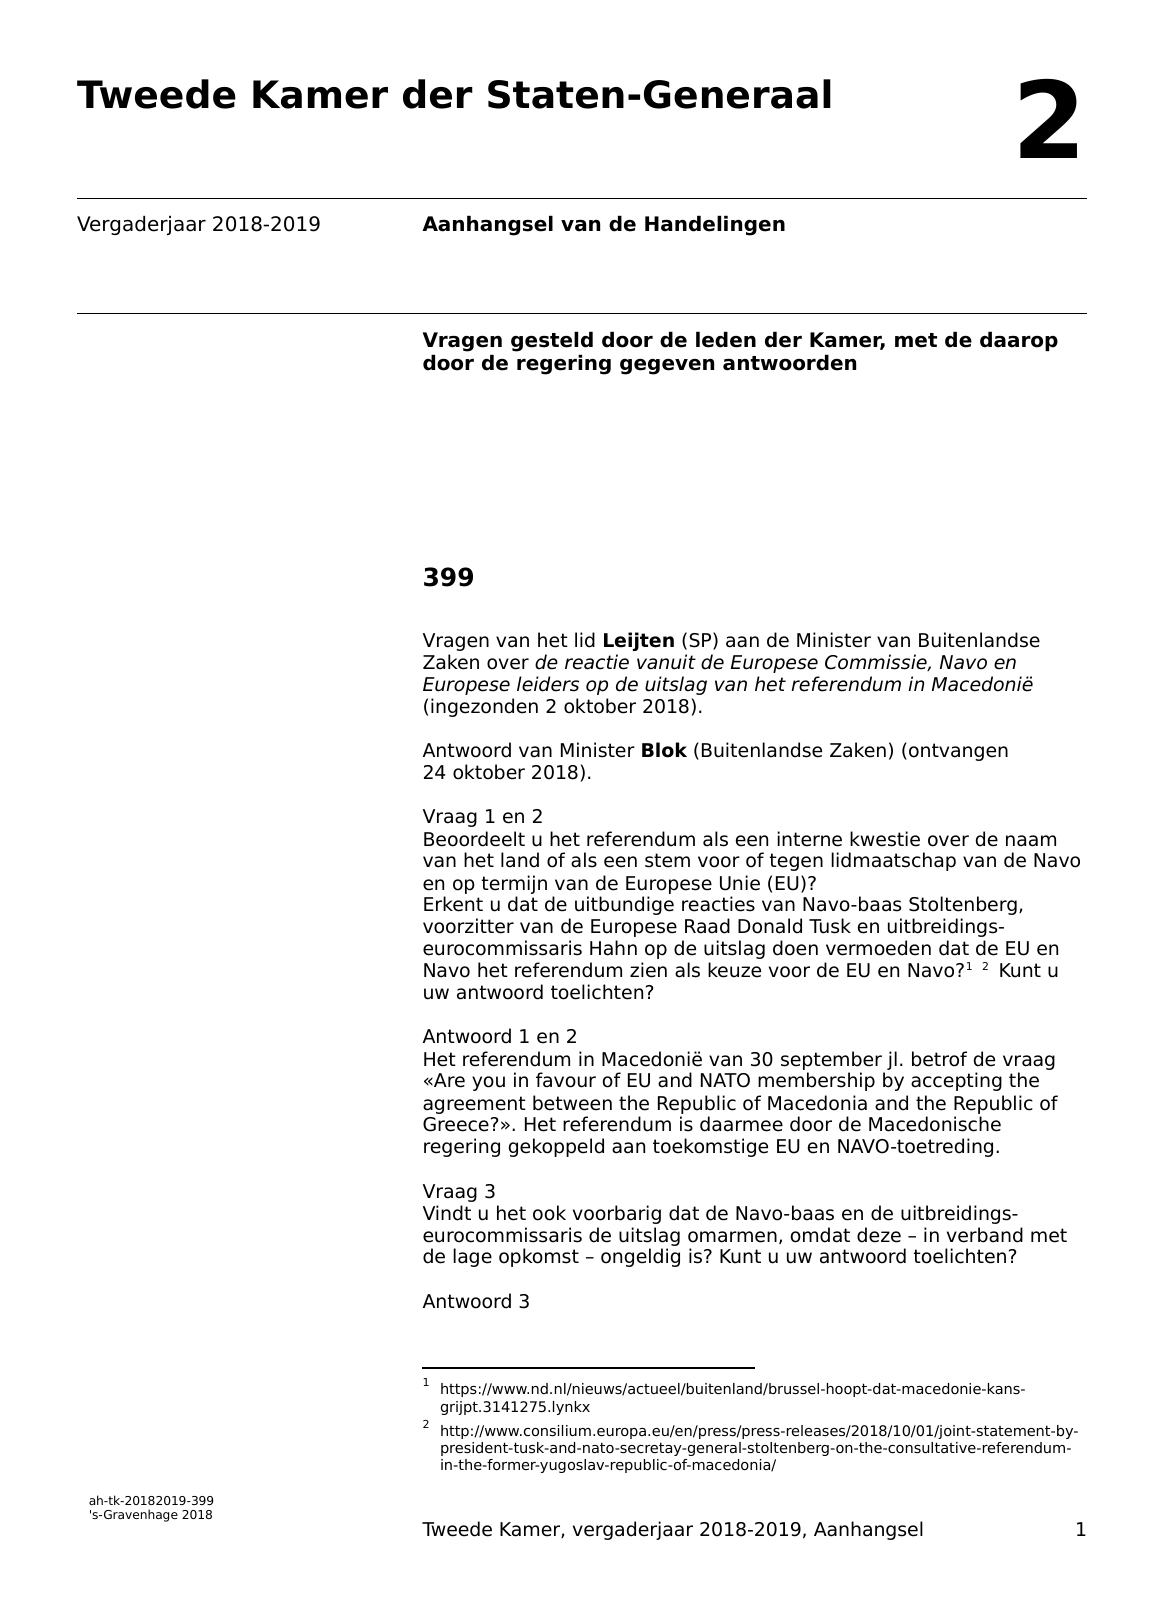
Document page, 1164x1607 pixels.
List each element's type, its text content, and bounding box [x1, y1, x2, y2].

text Beoordeelt u het referendum als een interne kwestie over de naam van het land of als een stem voor of tegen lidmaatschap van de Navo en op termijn van de Europese Unie (EU)? [422, 828, 1087, 894]
text Het referendum in Macedonië van 30 september jl. betrof de vraag «Are you in favour of EU and NATO membership by accepting the agreement between the Republic of Macedonia and the Republic of Greece?». Het referendum is daarmee door de Macedonische regering gekoppeld aan toekomstige EU en NAVO-toetreding. [422, 1048, 1087, 1158]
text ah-tk-20182019-399 [88, 1494, 323, 1508]
text Antwoord 1 en 2 [422, 1026, 1087, 1048]
text Vraag 3 [422, 1181, 1087, 1202]
text Antwoord van Minister Blok (Buitenlandse Zaken) (ontvangen 24 oktober 2018). [422, 740, 1087, 784]
table_cell Aanhangsel van de Handelingen [422, 199, 1087, 313]
text Erkent u dat de uitbundige reacties van Navo-baas Stoltenberg, voorzitter van de Europese Raad Donald Tusk en uitbreidings-eurocommissaris Hahn op de uitslag doen vermoeden dat de EU en Navo het referendum zien als keuze voor de EU en Navo? Kunt u uw antwoord toelichten? [422, 894, 1087, 1004]
text Vragen van het lid Leijten (SP) aan de Minister van Buitenlandse Zaken over de reactie vanuit de Europese Commissie, Navo en Europese leiders op de uitslag van het referendum in Macedonië (ingezonden 2 oktober 2018). [422, 630, 1087, 718]
table_cell [77, 314, 422, 375]
table_cell Vragen gesteld door de leden der Kamer, met de daarop door de regering gegeven antwoorden [422, 314, 1087, 375]
text Vraag 1 en 2 [422, 806, 1087, 828]
table_header 2 [886, 59, 1087, 198]
text Antwoord 3 [422, 1291, 1087, 1313]
table_header Tweede Kamer der Staten-Generaal [77, 59, 886, 198]
text https://www.nd.nl/nieuws/actueel/buitenland/brussel-hoopt-dat-macedonie-kans-grijpt.3141275.lynkx [422, 1377, 1087, 1416]
text 399 [422, 563, 1087, 592]
text http://www.consilium.europa.eu/en/press/press-releases/2018/10/01/joint-statement-by-president-tusk-and-nato-secretay-general-stoltenberg-on-the-consultative-referendum-in-the-former-yugoslav-republic-of-macedonia/ [422, 1418, 1087, 1474]
text Vindt u het ook voorbarig dat de Navo-baas en de uitbreidings-eurocommissaris de uitslag omarmen, omdat deze – in verband met de lage opkomst – ongeldig is? Kunt u uw antwoord toelichten? [422, 1202, 1087, 1268]
text 's-Gravenhage 2018 [88, 1508, 323, 1522]
table_cell Vergaderjaar 2018-2019 [77, 199, 422, 313]
